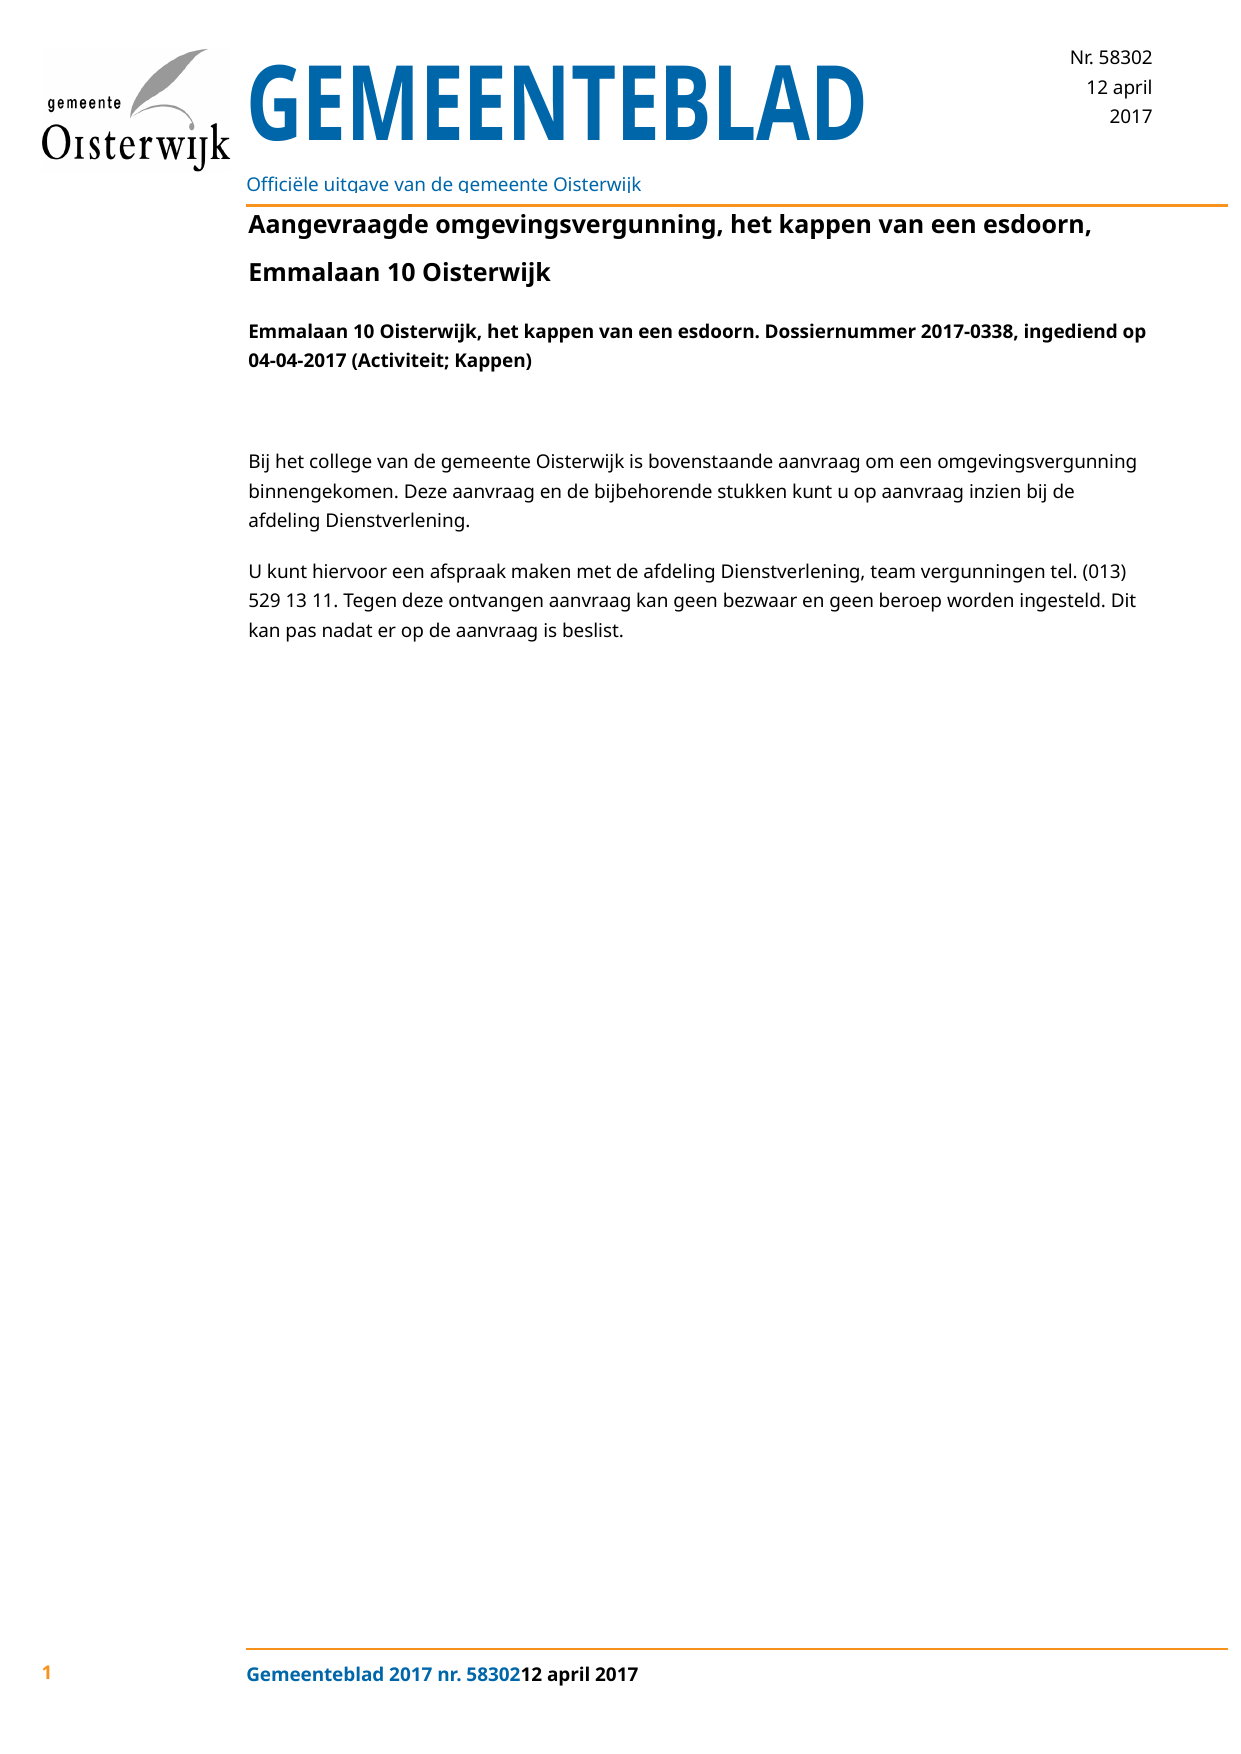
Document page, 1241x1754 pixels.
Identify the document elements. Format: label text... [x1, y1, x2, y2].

text U kunt hiervoor een afspraak maken met de afdeling Dienstverlening, team vergunningen tel. (013) 529 13 11. Tegen deze ontvangen aanvraag kan geen bezwaar en geen beroep worden ingesteld. Dit kan pas nadat er op de aanvraag is beslist. [248, 558, 1152, 643]
picture [41, 47, 231, 172]
text Emmalaan 10 Oisterwijk, het kappen van een esdoorn. Dossiernummer 2017-0338, ingediend op 04-04-2017 (Activiteit; Kappen) [248, 318, 1152, 373]
text Bij het college van de gemeente Oisterwijk is bovenstaande aanvraag om een omgevingsvergunning binnengekomen. Deze aanvraag en de bijbehorende stukken kunt u op aanvraag inzien bij de afdeling Dienstverlening. [248, 448, 1152, 533]
text Aangevraagde omgevingsvergunning, het kappen van een esdoorn, Emmalaan 10 Oisterwijk [248, 207, 1152, 288]
